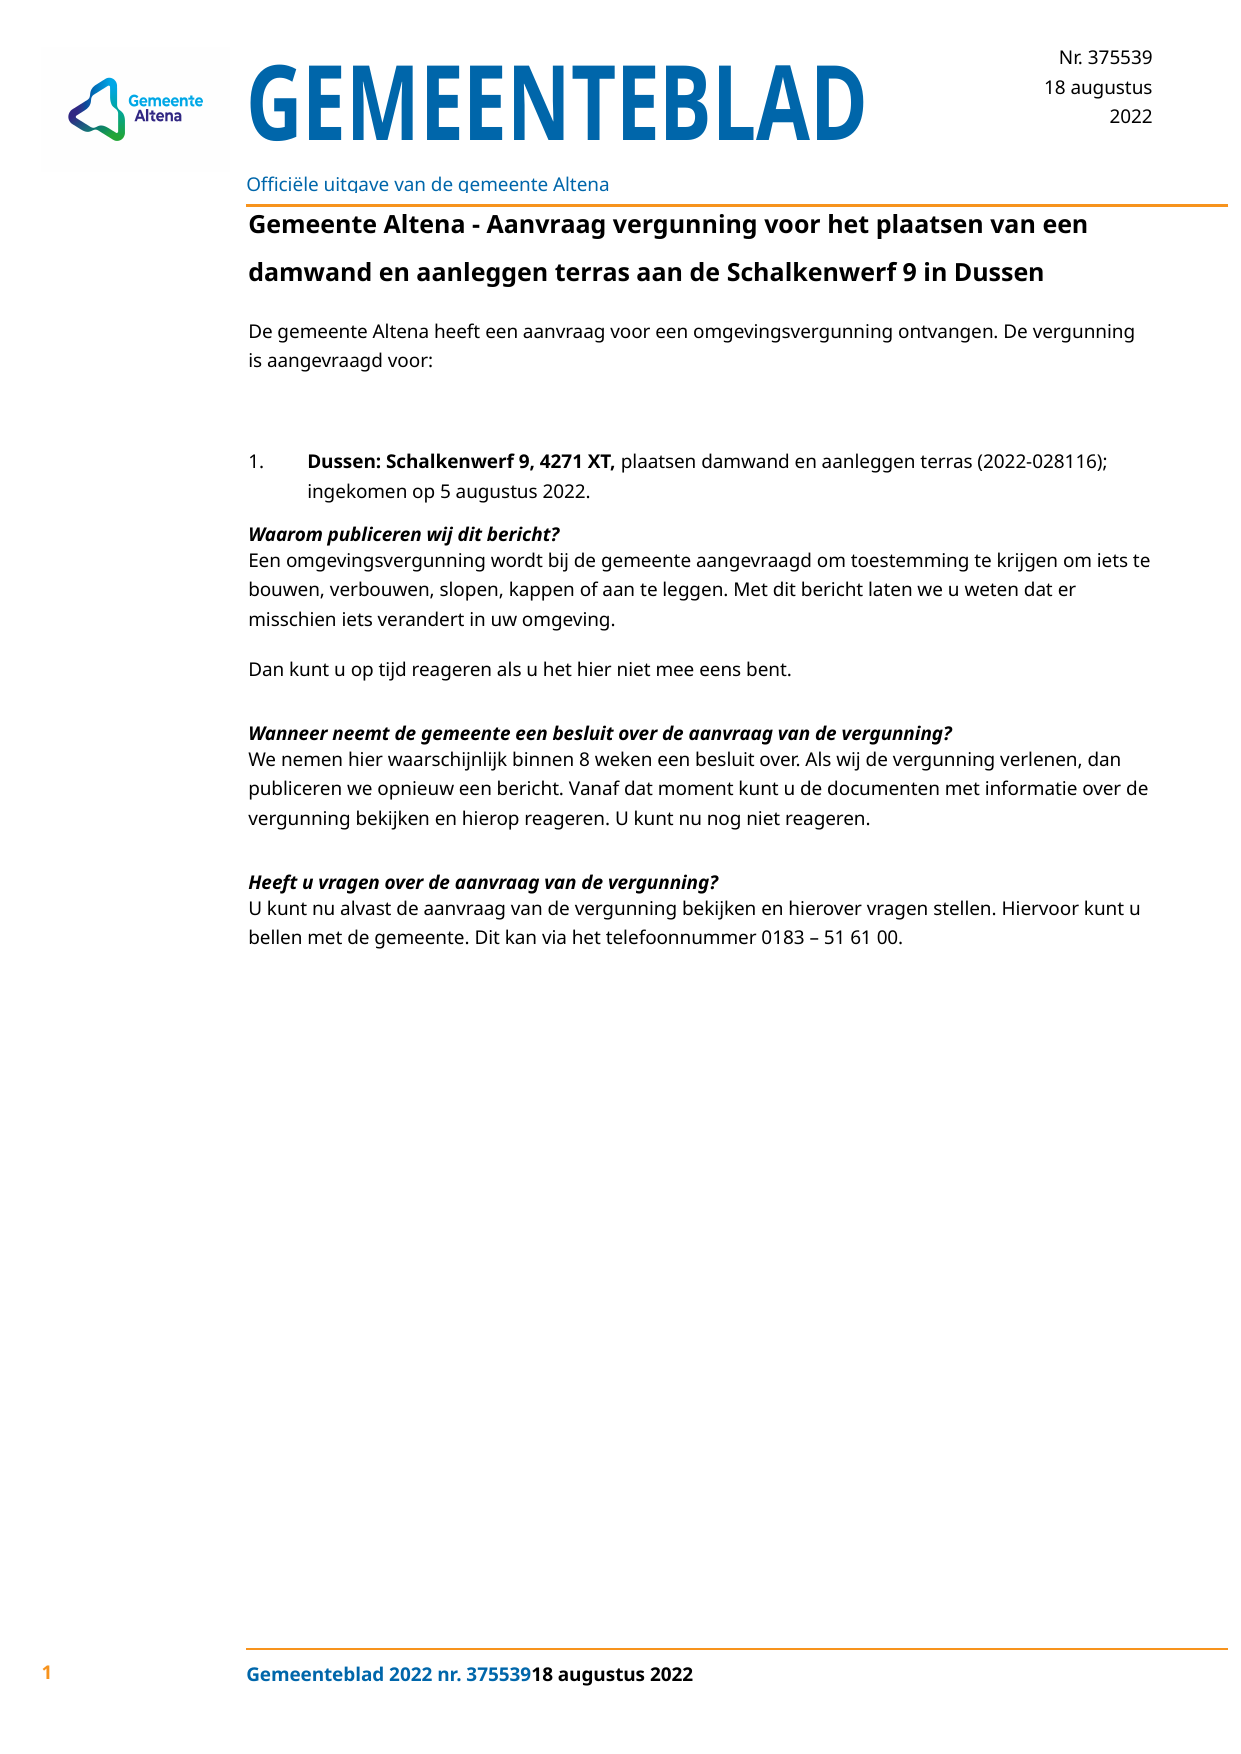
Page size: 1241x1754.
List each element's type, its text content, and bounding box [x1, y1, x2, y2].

text Een omgevingsvergunning wordt bij de gemeente aangevraagd om toestemming te krijgen om iets te bouwen, verbouwen, slopen, kappen of aan te leggen. Met dit bericht laten we u weten dat er misschien iets verandert in uw omgeving. [248, 547, 1152, 632]
list Dussen: Schalkenwerf 9, 4271 XT, plaatsen damwand en aanleggen terras (2022-028116); ingekomen op 5 augustus 2022. [248, 448, 1152, 504]
text De gemeente Altena heeft een aanvraag voor een omgevingsvergunning ontvangen. De vergunning is aangevraagd voor: [248, 318, 1152, 373]
text Gemeente Altena - Aanvraag vergunning voor het plaatsen van een damwand en aanleggen terras aan de Schalkenwerf 9 in Dussen [248, 207, 1152, 288]
text We nemen hier waarschijnlijk binnen 8 weken een besluit over. Als wij de vergunning verlenen, dan publiceren we opnieuw een bericht. Vanaf dat moment kunt u de documenten met informatie over de vergunning bekijken en hierop reageren. U kunt nu nog niet reageren. [248, 746, 1152, 831]
text Wanneer neemt de gemeente een besluit over de aanvraag van de vergunning? [248, 720, 1152, 746]
text U kunt nu alvast de aanvraag van de vergunning bekijken en hierover vragen stellen. Hiervoor kunt u bellen met de gemeente. Dit kan via het telefoonnummer 0183 – 51 61 00. [248, 895, 1152, 950]
text Waarom publiceren wij dit bericht? [248, 521, 1152, 547]
picture [41, 47, 231, 172]
text Heeft u vragen over de aanvraag van de vergunning? [248, 869, 1152, 895]
text Dan kunt u op tijd reageren als u het hier niet mee eens bent. [248, 656, 1152, 682]
